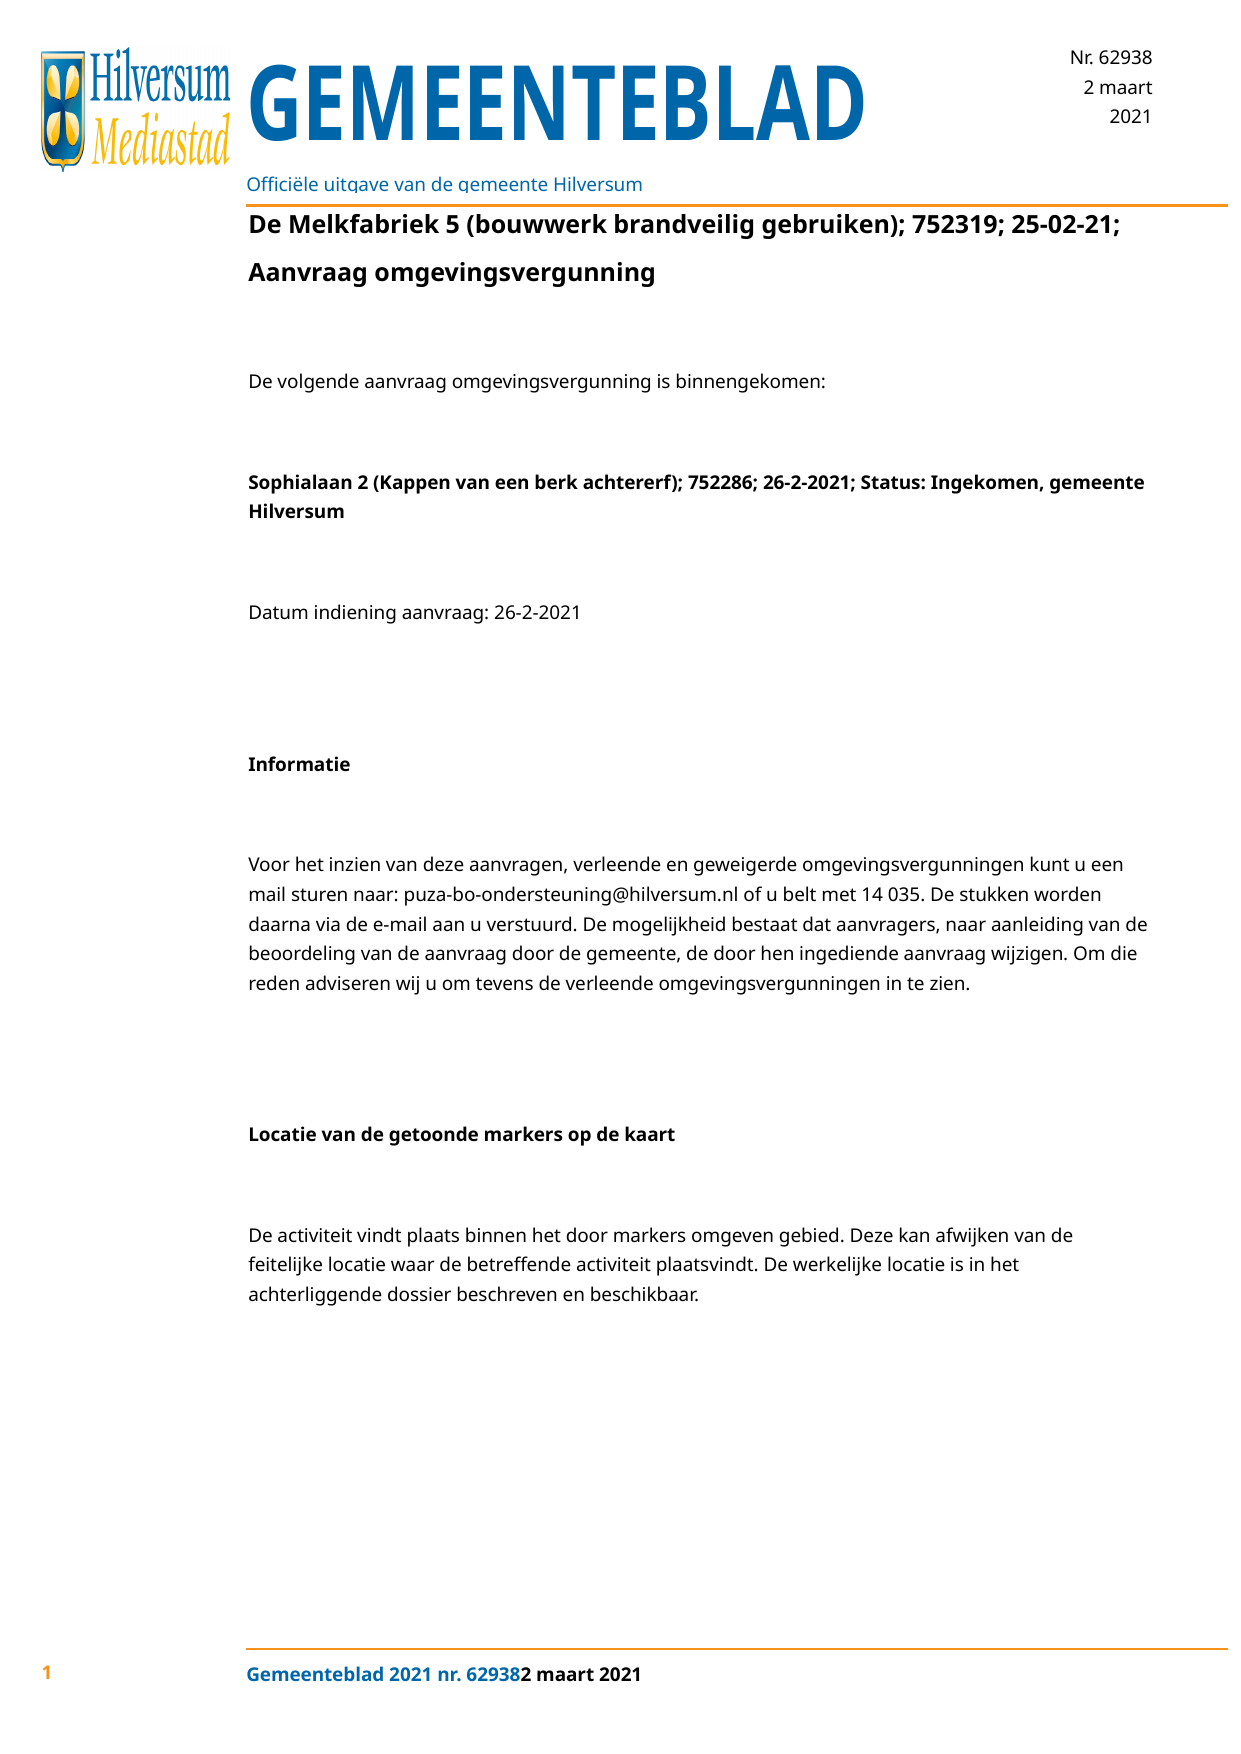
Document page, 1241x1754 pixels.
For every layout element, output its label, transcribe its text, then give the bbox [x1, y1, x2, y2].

text De volgende aanvraag omgevingsvergunning is binnengekomen: [248, 368, 1152, 394]
text Informatie [248, 751, 1152, 777]
picture [41, 47, 231, 172]
text Voor het inzien van deze aanvragen, verleende en geweigerde omgevingsvergunningen kunt u een mail sturen naar: puza-bo-ondersteuning@hilversum.nl of u belt met 14 035. De stukken worden daarna via de e-mail aan u verstuurd. De mogelijkheid bestaat dat aanvragers, naar aanleiding van de beoordeling van de aanvraag door de gemeente, de door hen ingediende aanvraag wijzigen. Om die reden adviseren wij u om tevens de verleende omgevingsvergunningen in te zien. [248, 852, 1152, 996]
text Locatie van de getoonde markers op de kaart [248, 1121, 1152, 1147]
text De Melkfabriek 5 (bouwwerk brandveilig gebruiken); 752319; 25-02-21; Aanvraag omgevingsvergunning [248, 207, 1152, 288]
text Sophialaan 2 (Kappen van een berk achtererf); 752286; 26-2-2021; Status: Ingekomen, gemeente Hilversum [248, 469, 1152, 524]
text Datum indiening aanvraag: 26-2-2021 [248, 599, 1152, 625]
text De activiteit vindt plaats binnen het door markers omgeven gebied. Deze kan afwijken van de feitelijke locatie waar de betreffende activiteit plaatsvindt. De werkelijke locatie is in het achterliggende dossier beschreven en beschikbaar. [248, 1222, 1152, 1307]
